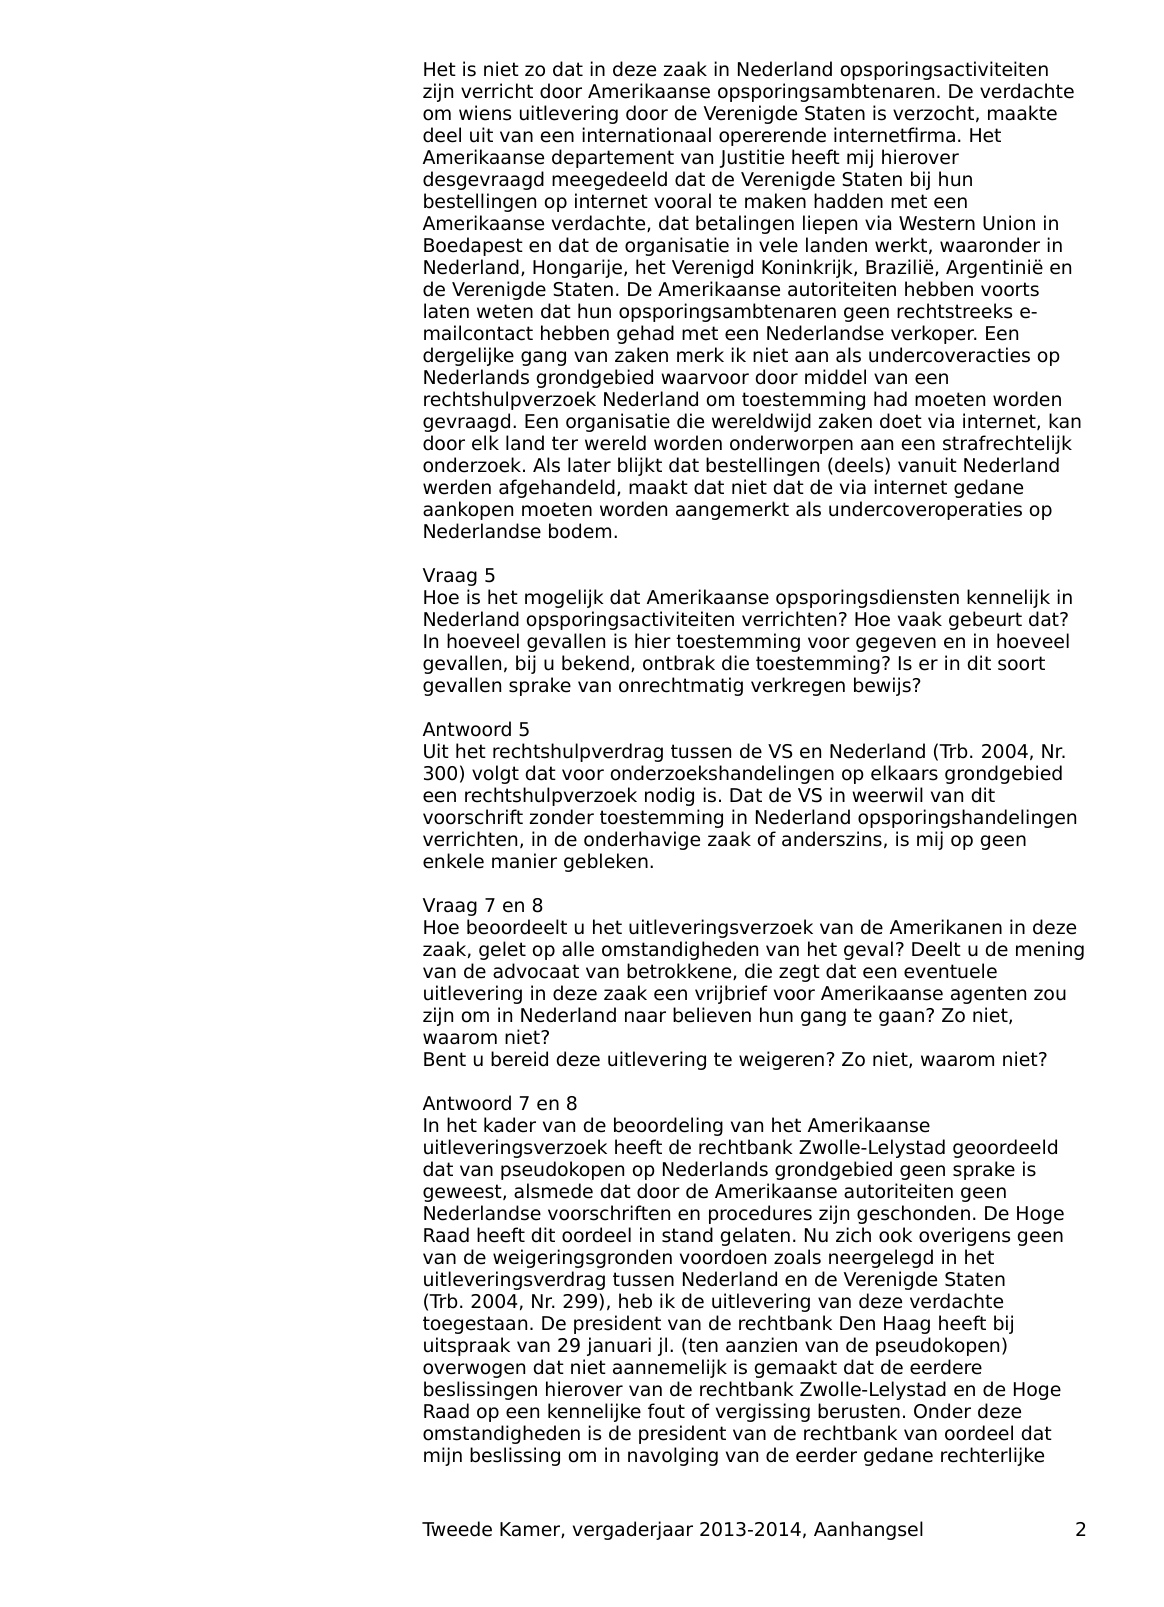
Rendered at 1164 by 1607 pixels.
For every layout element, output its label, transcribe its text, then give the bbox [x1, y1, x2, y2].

text Vraag 5 [422, 565, 1087, 587]
text Antwoord 5 [422, 719, 1087, 741]
text In het kader van de beoordeling van het Amerikaanse uitleveringsverzoek heeft de rechtbank Zwolle-Lelystad geoordeeld dat van pseudokopen op Nederlands grondgebied geen sprake is geweest, alsmede dat door de Amerikaanse autoriteiten geen Nederlandse voorschriften en procedures zijn geschonden. De Hoge Raad heeft dit oordeel in stand gelaten. Nu zich ook overigens geen van de weigeringsgronden voordoen zoals neergelegd in het uitleveringsverdrag tussen Nederland en de Verenigde Staten (Trb. 2004, Nr. 299), heb ik de uitlevering van deze verdachte toegestaan. De president van de rechtbank Den Haag heeft bij uitspraak van 29 januari jl. (ten aanzien van de pseudokopen) overwogen dat niet aannemelijk is gemaakt dat de eerdere beslissingen hierover van de rechtbank Zwolle-Lelystad en de Hoge Raad op een kennelijke fout of vergissing berusten. Onder deze omstandigheden is de president van de rechtbank van oordeel dat mijn beslissing om in navolging van de eerder gedane rechterlijke [422, 1115, 1087, 1467]
text Antwoord 7 en 8 [422, 1093, 1087, 1115]
text Het is niet zo dat in deze zaak in Nederland opsporingsactiviteiten zijn verricht door Amerikaanse opsporingsambtenaren. De verdachte om wiens uitlevering door de Verenigde Staten is verzocht, maakte deel uit van een internationaal opererende internetfirma. Het Amerikaanse departement van Justitie heeft mij hierover desgevraagd meegedeeld dat de Verenigde Staten bij hun bestellingen op internet vooral te maken hadden met een Amerikaanse verdachte, dat betalingen liepen via Western Union in Boedapest en dat de organisatie in vele landen werkt, waaronder in Nederland, Hongarije, het Verenigd Koninkrijk, Brazilië, Argentinië en de Verenigde Staten. De Amerikaanse autoriteiten hebben voorts laten weten dat hun opsporingsambtenaren geen rechtstreeks e-mailcontact hebben gehad met een Nederlandse verkoper. Een dergelijke gang van zaken merk ik niet aan als undercoveracties op Nederlands grondgebied waarvoor door middel van een rechtshulpverzoek Nederland om toestemming had moeten worden gevraagd. Een organisatie die wereldwijd zaken doet via internet, kan door elk land ter wereld worden onderworpen aan een strafrechtelijk onderzoek. Als later blijkt dat bestellingen (deels) vanuit Nederland werden afgehandeld, maakt dat niet dat de via internet gedane aankopen moeten worden aangemerkt als undercoveroperaties op Nederlandse bodem. [422, 59, 1087, 543]
text Bent u bereid deze uitlevering te weigeren? Zo niet, waarom niet? [422, 1049, 1087, 1071]
text Hoe beoordeelt u het uitleveringsverzoek van de Amerikanen in deze zaak, gelet op alle omstandigheden van het geval? Deelt u de mening van de advocaat van betrokkene, die zegt dat een eventuele uitlevering in deze zaak een vrijbrief voor Amerikaanse agenten zou zijn om in Nederland naar believen hun gang te gaan? Zo niet, waarom niet? [422, 917, 1087, 1049]
text Uit het rechtshulpverdrag tussen de VS en Nederland (Trb. 2004, Nr. 300) volgt dat voor onderzoekshandelingen op elkaars grondgebied een rechtshulpverzoek nodig is. Dat de VS in weerwil van dit voorschrift zonder toestemming in Nederland opsporingshandelingen verrichten, in de onderhavige zaak of anderszins, is mij op geen enkele manier gebleken. [422, 741, 1087, 873]
text Hoe is het mogelijk dat Amerikaanse opsporingsdiensten kennelijk in Nederland opsporingsactiviteiten verrichten? Hoe vaak gebeurt dat? In hoeveel gevallen is hier toestemming voor gegeven en in hoeveel gevallen, bij u bekend, ontbrak die toestemming? Is er in dit soort gevallen sprake van onrechtmatig verkregen bewijs? [422, 587, 1087, 697]
text Vraag 7 en 8 [422, 895, 1087, 917]
